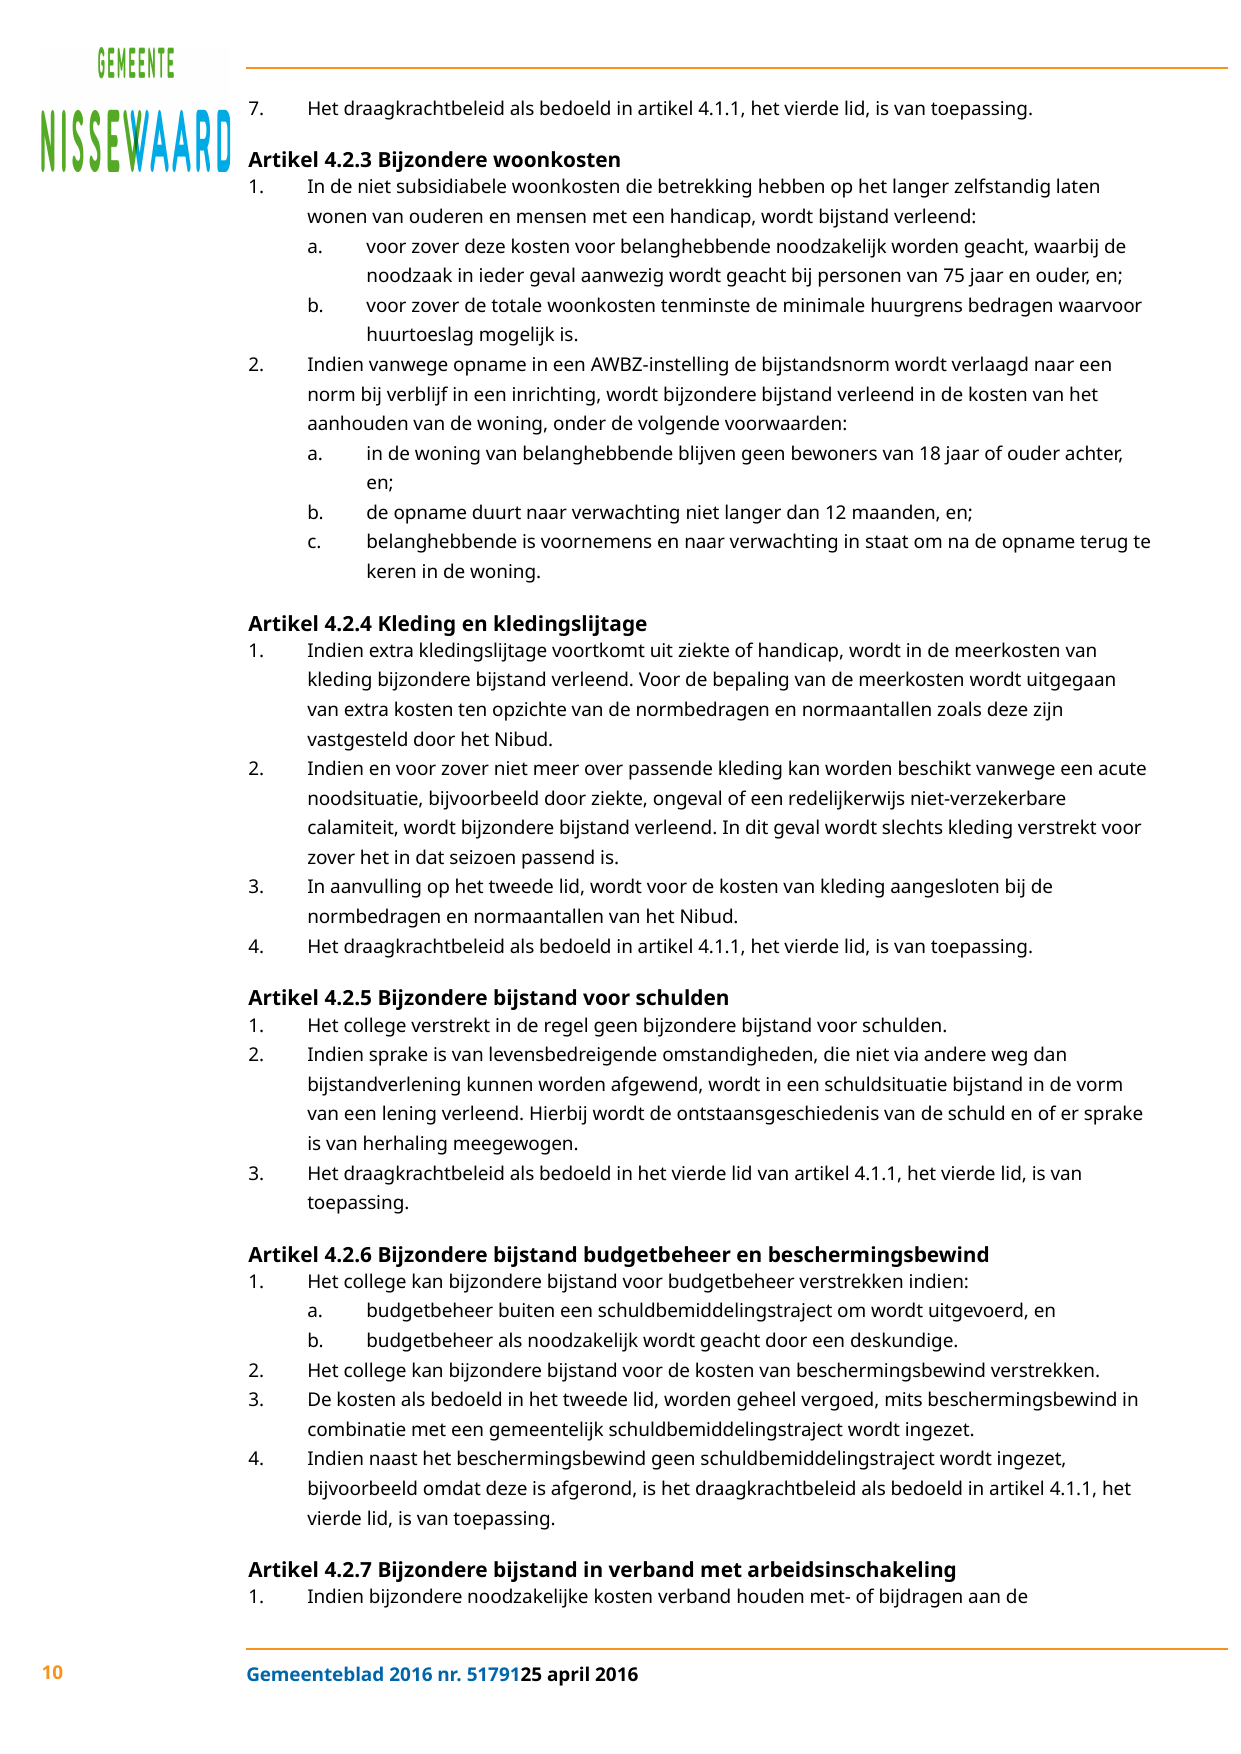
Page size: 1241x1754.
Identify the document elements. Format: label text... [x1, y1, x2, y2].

list De kosten als bedoeld in het tweede lid, worden geheel vergoed, mits beschermingsbewind in combinatie met een gemeentelijk schuldbemiddelingstraject wordt ingezet. [248, 1386, 1152, 1442]
list Indien en voor zover niet meer over passende kleding kan worden beschikt vanwege een acute noodsituatie, bijvoorbeeld door ziekte, ongeval of een redelijkerwijs niet-verzekerbare calamiteit, wordt bijzondere bijstand verleend. In dit geval wordt slechts kleding verstrekt voor zover het in dat seizoen passend is. [248, 755, 1152, 870]
picture [201, 122, 206, 138]
list de opname duurt naar verwachting niet langer dan 12 maanden, en; [307, 499, 1152, 525]
list Het college kan bijzondere bijstand voor budgetbeheer verstrekken indien: [248, 1268, 1152, 1294]
text Artikel 4.2.7 Bijzondere bijstand in verband met arbeidsinschakeling [248, 1555, 1152, 1584]
list Het college kan bijzondere bijstand voor de kosten van beschermingsbewind verstrekken. [248, 1357, 1152, 1383]
picture [222, 122, 227, 160]
list budgetbeheer als noodzakelijk wordt geacht door een deskundige. [307, 1327, 1152, 1353]
list Indien extra kledingslijtage voortkomt uit ziekte of handicap, wordt in de meerkosten van kleding bijzondere bijstand verleend. Voor de bepaling van de meerkosten wordt uitgegaan van extra kosten ten opzichte van de normbedragen en normaantallen zoals deze zijn vastgesteld door het Nibud. [248, 637, 1152, 752]
list Het draagkrachtbeleid als bedoeld in het vierde lid van artikel 4.1.1, het vierde lid, is van toepassing. [248, 1160, 1152, 1215]
text Artikel 4.2.5 Bijzondere bijstand voor schulden [248, 983, 1152, 1012]
list voor zover deze kosten voor belanghebbende noodzakelijk worden geacht, waarbij de noodzaak in ieder geval aanwezig wordt geacht bij personen van 75 jaar en ouder, en; [307, 233, 1152, 288]
list Het draagkrachtbeleid als bedoeld in artikel 4.1.1, het vierde lid, is van toepassing. [248, 95, 1152, 121]
text Artikel 4.2.3 Bijzondere woonkosten [248, 145, 1152, 174]
list Indien bijzondere noodzakelijke kosten verband houden met- of bijdragen aan de [248, 1584, 1152, 1609]
list Indien sprake is van levensbedreigende omstandigheden, die niet via andere weg dan bijstandverlening kunnen worden afgewend, wordt in een schuldsituatie bijstand in de vorm van een lening verleend. Hierbij wordt de ontstaansgeschiedenis van de schuld en of er sprake is van herhaling meegewogen. [248, 1041, 1152, 1156]
list In aanvulling op het tweede lid, wordt voor de kosten van kleding aangesloten bij de normbedragen en normaantallen van het Nibud. [248, 874, 1152, 929]
picture [154, 157, 165, 172]
list belanghebbende is voornemens en naar verwachting in staat om na de opname terug te keren in de woning. [307, 529, 1152, 584]
text Artikel 4.2.6 Bijzondere bijstand budgetbeheer en beschermingsbewind [248, 1240, 1152, 1268]
picture [41, 47, 231, 172]
list voor zover de totale woonkosten tenminste de minimale huurgrens bedragen waarvoor huurtoeslag mogelijk is. [307, 292, 1152, 347]
list In de niet subsidiabele woonkosten die betrekking hebben op het langer zelfstandig laten wonen van ouderen en mensen met een handicap, wordt bijstand verleend: [248, 174, 1152, 229]
picture [200, 151, 206, 172]
list budgetbeheer buiten een schuldbemiddelingstraject om wordt uitgevoerd, en [307, 1298, 1152, 1323]
picture [176, 157, 187, 172]
text Artikel 4.2.4 Kleding en kledingslijtage [248, 609, 1152, 637]
list Indien naast het beschermingsbewind geen schuldbemiddelingstraject wordt ingezet, bijvoorbeeld omdat deze is afgerond, is het draagkrachtbeleid als bedoeld in artikel 4.1.1, het vierde lid, is van toepassing. [248, 1446, 1152, 1531]
list Het draagkrachtbeleid als bedoeld in artikel 4.1.1, het vierde lid, is van toepassing. [248, 933, 1152, 959]
list Indien vanwege opname in een AWBZ-instelling de bijstandsnorm wordt verlaagd naar een norm bij verblijf in een inrichting, wordt bijzondere bijstand verleend in de kosten van het aanhouden van de woning, onder de volgende voorwaarden: [248, 351, 1152, 436]
list Het college verstrekt in de regel geen bijzondere bijstand voor schulden. [248, 1012, 1152, 1037]
list in de woning van belanghebbende blijven geen bewoners van 18 jaar of ouder achter, en; [307, 440, 1152, 495]
